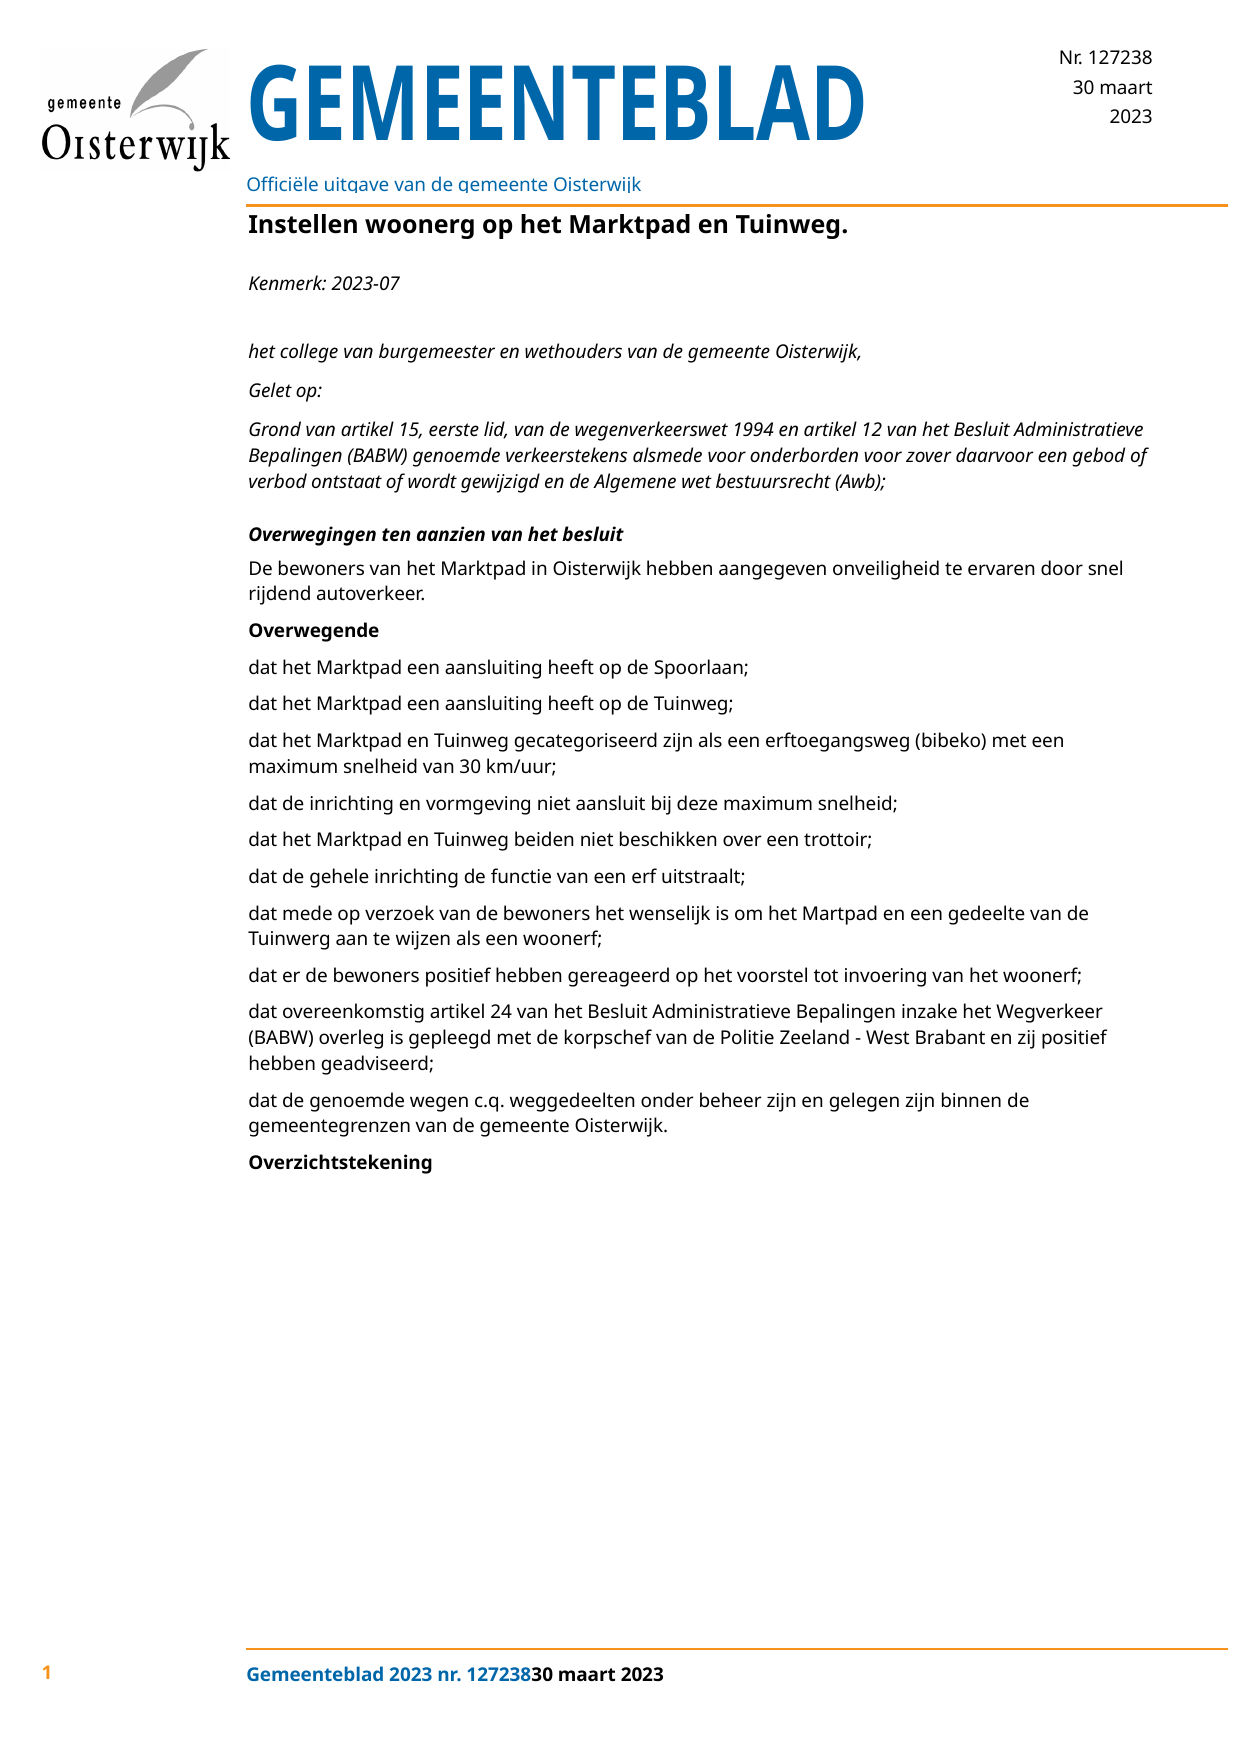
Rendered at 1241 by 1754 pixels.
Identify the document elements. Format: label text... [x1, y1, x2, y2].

text dat het Marktpad en Tuinweg gecategoriseerd zijn als een erftoegangsweg (bibeko) met een maximum snelheid van 30 km/uur; [248, 727, 1152, 779]
text dat het Marktpad en Tuinweg beiden niet beschikken over een trottoir; [248, 826, 1152, 852]
picture [41, 47, 231, 172]
text De bewoners van het Marktpad in Oisterwijk hebben aangegeven onveiligheid te ervaren door snel rijdend autoverkeer. [248, 555, 1152, 606]
text Overzichtstekening [248, 1149, 1152, 1175]
text dat de gehele inrichting de functie van een erf uitstraalt; [248, 863, 1152, 889]
text Instellen woonerg op het Marktpad en Tuinweg. [248, 207, 1152, 241]
text dat mede op verzoek van de bewoners het wenselijk is om het Martpad en een gedeelte van de Tuinwerg aan te wijzen als een woonerf; [248, 900, 1152, 951]
text dat het Marktpad een aansluiting heeft op de Spoorlaan; [248, 654, 1152, 680]
text dat het Marktpad een aansluiting heeft op de Tuinweg; [248, 691, 1152, 716]
text Kenmerk: 2023-07 [248, 270, 1152, 296]
text het college van burgemeester en wethouders van de gemeente Oisterwijk, [248, 338, 1152, 364]
text dat de inrichting en vormgeving niet aansluit bij deze maximum snelheid; [248, 790, 1152, 815]
text Overwegingen ten aanzien van het besluit [248, 521, 1152, 547]
text dat er de bewoners positief hebben gereageerd op het voorstel tot invoering van het woonerf; [248, 962, 1152, 988]
text dat overeenkomstig artikel 24 van het Besluit Administratieve Bepalingen inzake het Wegverkeer (BABW) overleg is gepleegd met de korpschef van de Politie Zeeland - West Brabant en zij positief hebben geadviseerd; [248, 999, 1152, 1076]
text Grond van artikel 15, eerste lid, van de wegenverkeerswet 1994 en artikel 12 van het Besluit Administratieve Bepalingen (BABW) genoemde verkeerstekens alsmede voor onderborden voor zover daarvoor een gebod of verbod ontstaat of wordt gewijzigd en de Algemene wet bestuursrecht (Awb); [248, 417, 1152, 494]
text Overwegende [248, 617, 1152, 643]
text Gelet op: [248, 377, 1152, 403]
text dat de genoemde wegen c.q. weggedeelten onder beheer zijn en gelegen zijn binnen de gemeentegrenzen van de gemeente Oisterwijk. [248, 1087, 1152, 1138]
